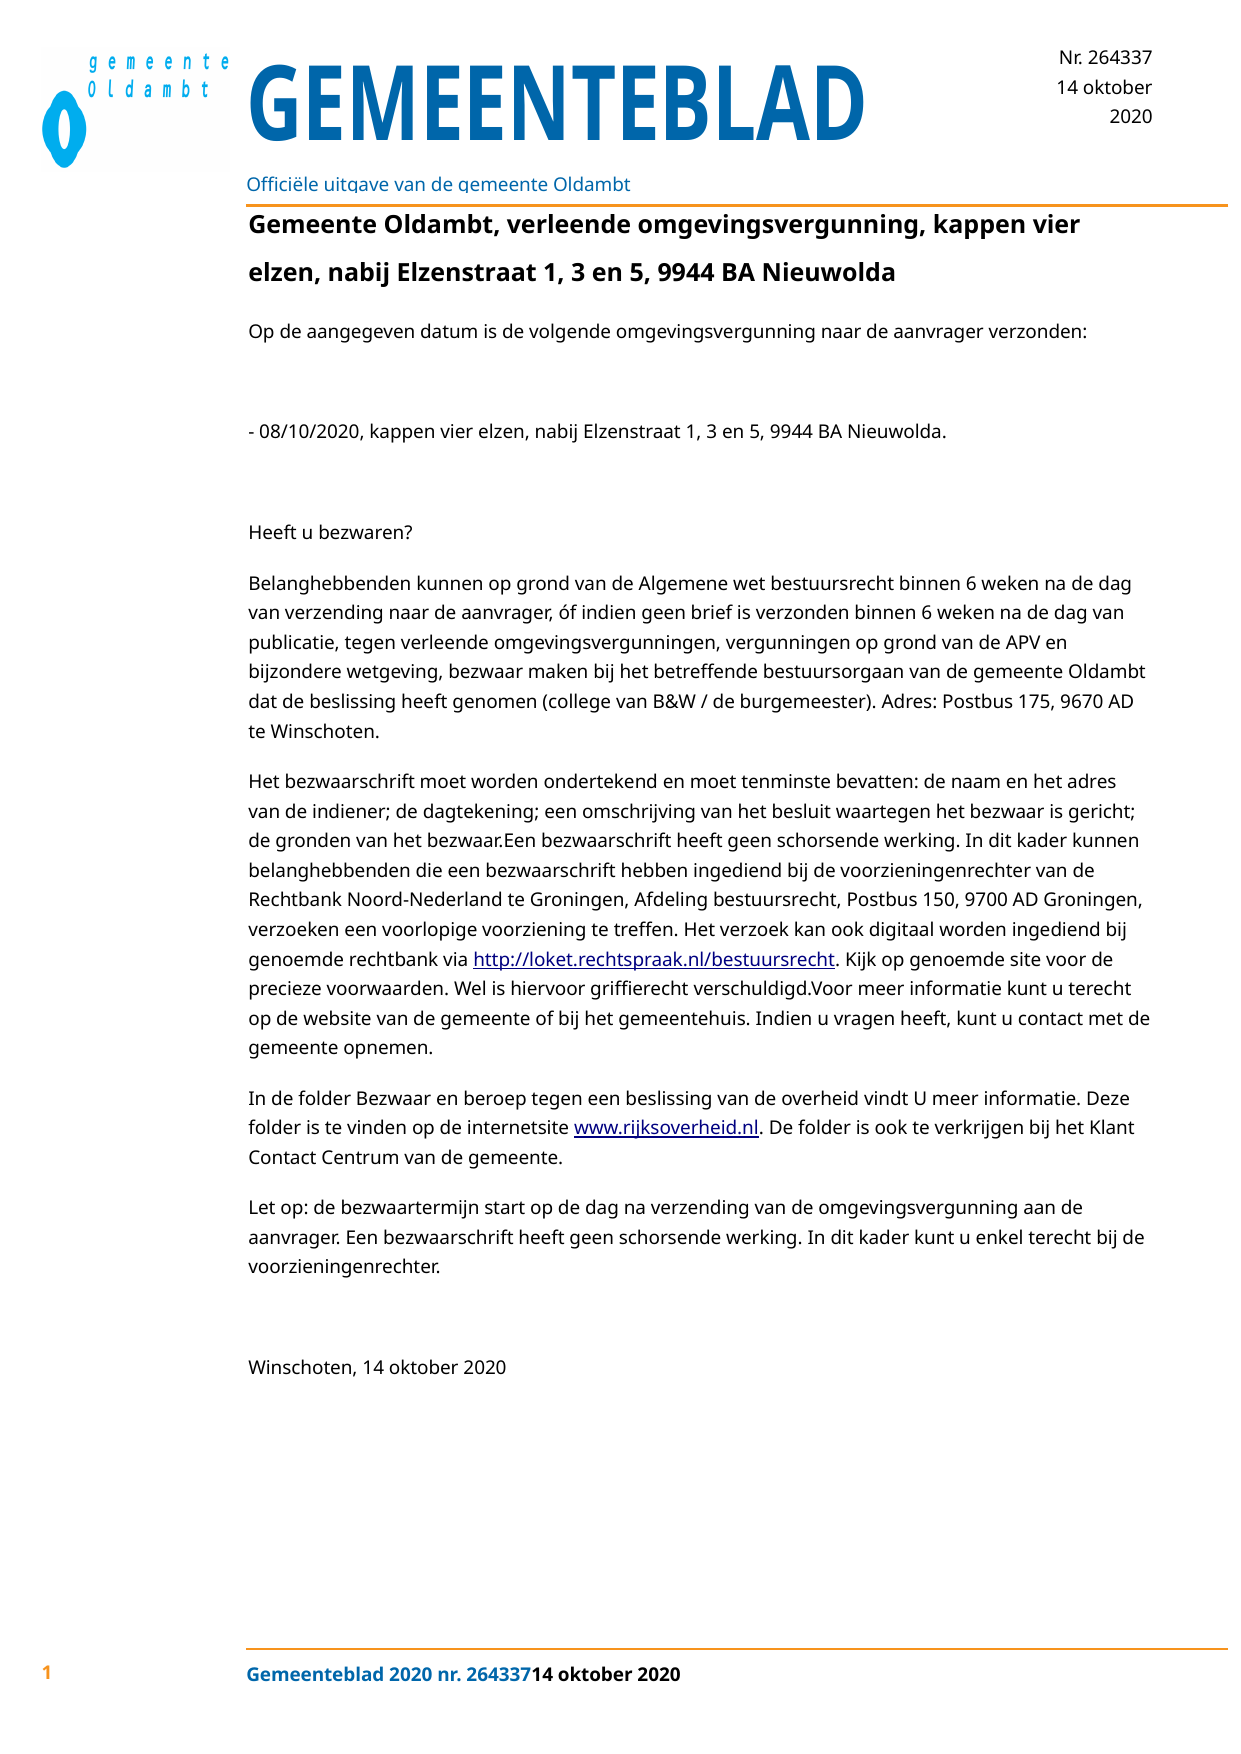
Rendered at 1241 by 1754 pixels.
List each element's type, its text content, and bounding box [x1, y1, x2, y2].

picture [41, 47, 231, 172]
text Op de aangegeven datum is de volgende omgevingsvergunning naar de aanvrager verzonden: [248, 318, 1152, 344]
text Het bezwaarschrift moet worden ondertekend en moet tenminste bevatten: de naam en het adres van de indiener; de dagtekening; een omschrijving van het besluit waartegen het bezwaar is gericht; de gronden van het bezwaar.Een bezwaarschrift heeft geen schorsende werking. In dit kader kunnen belanghebbenden die een bezwaarschrift hebben ingediend bij de voorzieningenrechter van de Rechtbank Noord-Nederland te Groningen, Afdeling bestuursrecht, Postbus 150, 9700 AD Groningen, verzoeken een voorlopige voorziening te treffen. Het verzoek kan ook digitaal worden ingediend bij genoemde rechtbank via http://loket.rechtspraak.nl/bestuursrecht. Kijk op genoemde site voor de precieze voorwaarden. Wel is hiervoor griffierecht verschuldigd.Voor meer informatie kunt u terecht op de website van de gemeente of bij het gemeentehuis. Indien u vragen heeft, kunt u contact met de gemeente opnemen. [248, 768, 1152, 1060]
text Gemeente Oldambt, verleende omgevingsvergunning, kappen vier elzen, nabij Elzenstraat 1, 3 en 5, 9944 BA Nieuwolda [248, 207, 1152, 288]
text Let op: de bezwaartermijn start op de dag na verzending van de omgevingsvergunning aan de aanvrager. Een bezwaarschrift heeft geen schorsende werking. In dit kader kunt u enkel terecht bij de voorzieningenrechter. [248, 1194, 1152, 1279]
text - 08/10/2020, kappen vier elzen, nabij Elzenstraat 1, 3 en 5, 9944 BA Nieuwolda. [248, 419, 1152, 444]
text Heeft u bezwaren? [248, 519, 1152, 545]
text In de folder Bezwaar en beroep tegen een beslissing van de overheid vindt U meer informatie. Deze folder is te vinden op de internetsite www.rijksoverheid.nl. De folder is ook te verkrijgen bij het Klant Contact Centrum van de gemeente. [248, 1085, 1152, 1170]
text Winschoten, 14 oktober 2020 [248, 1354, 1152, 1380]
text Belanghebbenden kunnen op grond van de Algemene wet bestuursrecht binnen 6 weken na de dag van verzending naar de aanvrager, óf indien geen brief is verzonden binnen 6 weken na de dag van publicatie, tegen verleende omgevingsvergunningen, vergunningen op grond van de APV en bijzondere wetgeving, bezwaar maken bij het betreffende bestuursorgaan van de gemeente Oldambt dat de beslissing heeft genomen (college van B&W / de burgemeester). Adres: Postbus 175, 9670 AD te Winschoten. [248, 570, 1152, 744]
